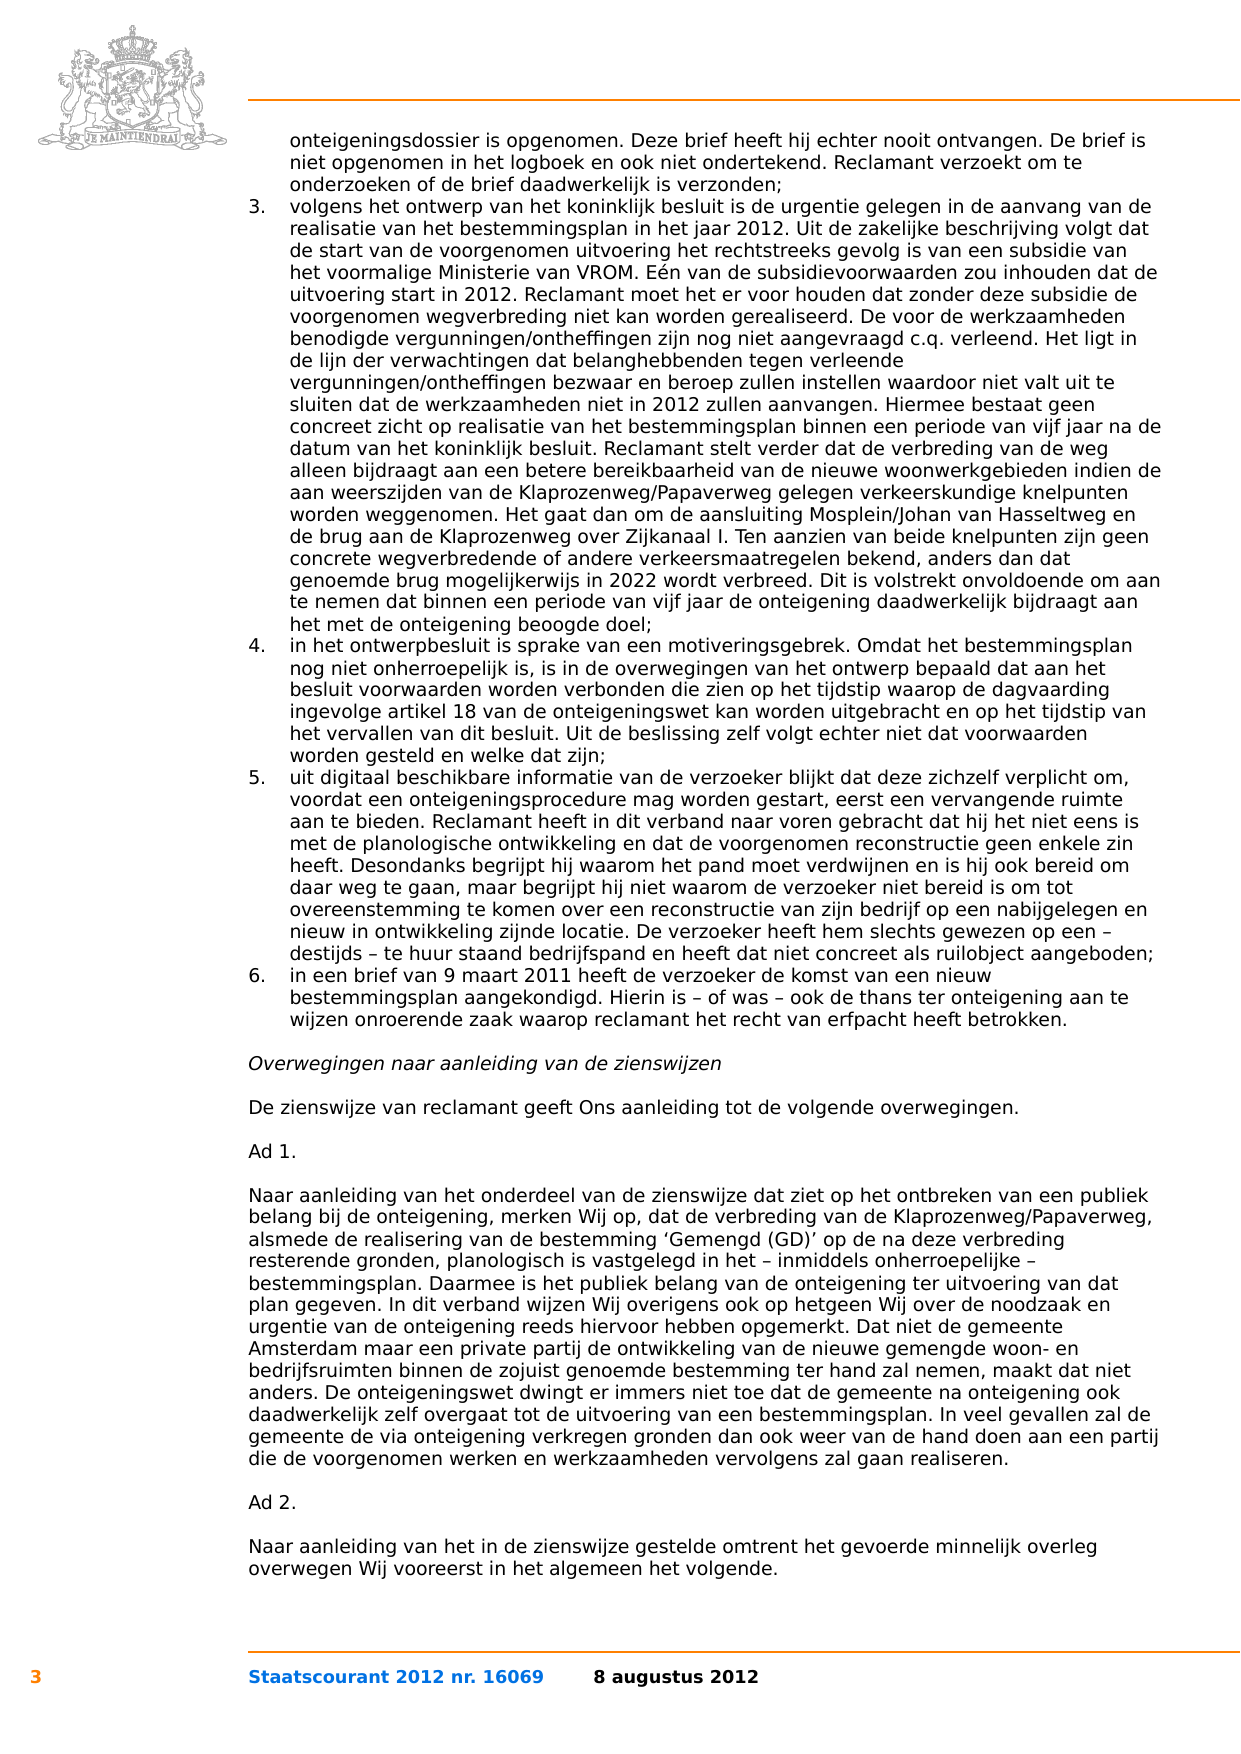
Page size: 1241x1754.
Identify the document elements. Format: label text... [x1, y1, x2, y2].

subtitle Overwegingen naar aanleiding van de zienswijzen [248, 1053, 1163, 1075]
text 5. uit digitaal beschikbare informatie van de verzoeker blijkt dat deze zichzelf verplicht om, voordat een onteigeningsprocedure mag worden gestart, eerst een vervangende ruimte aan te bieden. Reclamant heeft in dit verband naar voren gebracht dat hij het niet eens is met de planologische ontwikkeling en dat de voorgenomen reconstructie geen enkele zin heeft. Desondanks begrijpt hij waarom het pand moet verdwijnen en is hij ook bereid om daar weg te gaan, maar begrijpt hij niet waarom de verzoeker niet bereid is om tot overeenstemming te komen over een reconstructie van zijn bedrijf op een nabijgelegen en nieuw in ontwikkeling zijnde locatie. De verzoeker heeft hem slechts gewezen op een – destijds – te huur staand bedrijfspand en heeft dat niet concreet als ruilobject aangeboden; [248, 767, 1163, 965]
text 6. in een brief van 9 maart 2011 heeft de verzoeker de komst van een nieuw bestemmingsplan aangekondigd. Hierin is – of was – ook de thans ter onteigening aan te wijzen onroerende zaak waarop reclamant het recht van erfpacht heeft betrokken. [248, 965, 1163, 1031]
text 3. volgens het ontwerp van het koninklijk besluit is de urgentie gelegen in de aanvang van de realisatie van het bestemmingsplan in het jaar 2012. Uit de zakelijke beschrijving volgt dat de start van de voorgenomen uitvoering het rechtstreeks gevolg is van een subsidie van het voormalige Ministerie van VROM. Eén van de subsidievoorwaarden zou inhouden dat de uitvoering start in 2012. Reclamant moet het er voor houden dat zonder deze subsidie de voorgenomen wegverbreding niet kan worden gerealiseerd. De voor de werkzaamheden benodigde vergunningen/ontheffingen zijn nog niet aangevraagd c.q. verleend. Het ligt in de lijn der verwachtingen dat belanghebbenden tegen verleende vergunningen/ontheffingen bezwaar en beroep zullen instellen waardoor niet valt uit te sluiten dat de werkzaamheden niet in 2012 zullen aanvangen. Hiermee bestaat geen concreet zicht op realisatie van het bestemmingsplan binnen een periode van vijf jaar na de datum van het koninklijk besluit. Reclamant stelt verder dat de verbreding van de weg alleen bijdraagt aan een betere bereikbaarheid van de nieuwe woonwerkgebieden indien de aan weerszijden van de Klaprozenweg/Papaverweg gelegen verkeerskundige knelpunten worden weggenomen. Het gaat dan om de aansluiting Mosplein/Johan van Hasseltweg en de brug aan de Klaprozenweg over Zijkanaal I. Ten aanzien van beide knelpunten zijn geen concrete wegverbredende of andere verkeersmaatregelen bekend, anders dan dat genoemde brug mogelijkerwijs in 2022 wordt verbreed. Dit is volstrekt onvoldoende om aan te nemen dat binnen een periode van vijf jaar de onteigening daadwerkelijk bijdraagt aan het met de onteigening beoogde doel; [248, 196, 1163, 635]
text Naar aanleiding van het in de zienswijze gestelde omtrent het gevoerde minnelijk overleg overwegen Wij vooreerst in het algemeen het volgende. [248, 1536, 1163, 1580]
text Ad 1. [248, 1141, 1163, 1163]
text onteigeningsdossier is opgenomen. Deze brief heeft hij echter nooit ontvangen. De brief is niet opgenomen in het logboek en ook niet ondertekend. Reclamant verzoekt om te onderzoeken of de brief daadwerkelijk is verzonden; [248, 130, 1163, 196]
text Ad 2. [248, 1492, 1163, 1514]
text 4. in het ontwerpbesluit is sprake van een motiveringsgebrek. Omdat het bestemmingsplan nog niet onherroepelijk is, is in de overwegingen van het ontwerp bepaald dat aan het besluit voorwaarden worden verbonden die zien op het tijdstip waarop de dagvaarding ingevolge artikel 18 van de onteigeningswet kan worden uitgebracht en op het tijdstip van het vervallen van dit besluit. Uit de beslissing zelf volgt echter niet dat voorwaarden worden gesteld en welke dat zijn; [248, 635, 1163, 767]
picture [38, 25, 227, 150]
text De zienswijze van reclamant geeft Ons aanleiding tot de volgende overwegingen. [248, 1097, 1163, 1119]
text Naar aanleiding van het onderdeel van de zienswijze dat ziet op het ontbreken van een publiek belang bij de onteigening, merken Wij op, dat de verbreding van de Klaprozenweg/Papaverweg, alsmede de realisering van de bestemming ‘Gemengd (GD)’ op de na deze verbreding resterende gronden, planologisch is vastgelegd in het – inmiddels onherroepelijke – bestemmingsplan. Daarmee is het publiek belang van de onteigening ter uitvoering van dat plan gegeven. In dit verband wijzen Wij overigens ook op hetgeen Wij over de noodzaak en urgentie van de onteigening reeds hiervoor hebben opgemerkt. Dat niet de gemeente Amsterdam maar een private partij de ontwikkeling van de nieuwe gemengde woon- en bedrijfsruimten binnen de zojuist genoemde bestemming ter hand zal nemen, maakt dat niet anders. De onteigeningswet dwingt er immers niet toe dat de gemeente na onteigening ook daadwerkelijk zelf overgaat tot de uitvoering van een bestemmingsplan. In veel gevallen zal de gemeente de via onteigening verkregen gronden dan ook weer van de hand doen aan een partij die de voorgenomen werken en werkzaamheden vervolgens zal gaan realiseren. [248, 1184, 1163, 1470]
